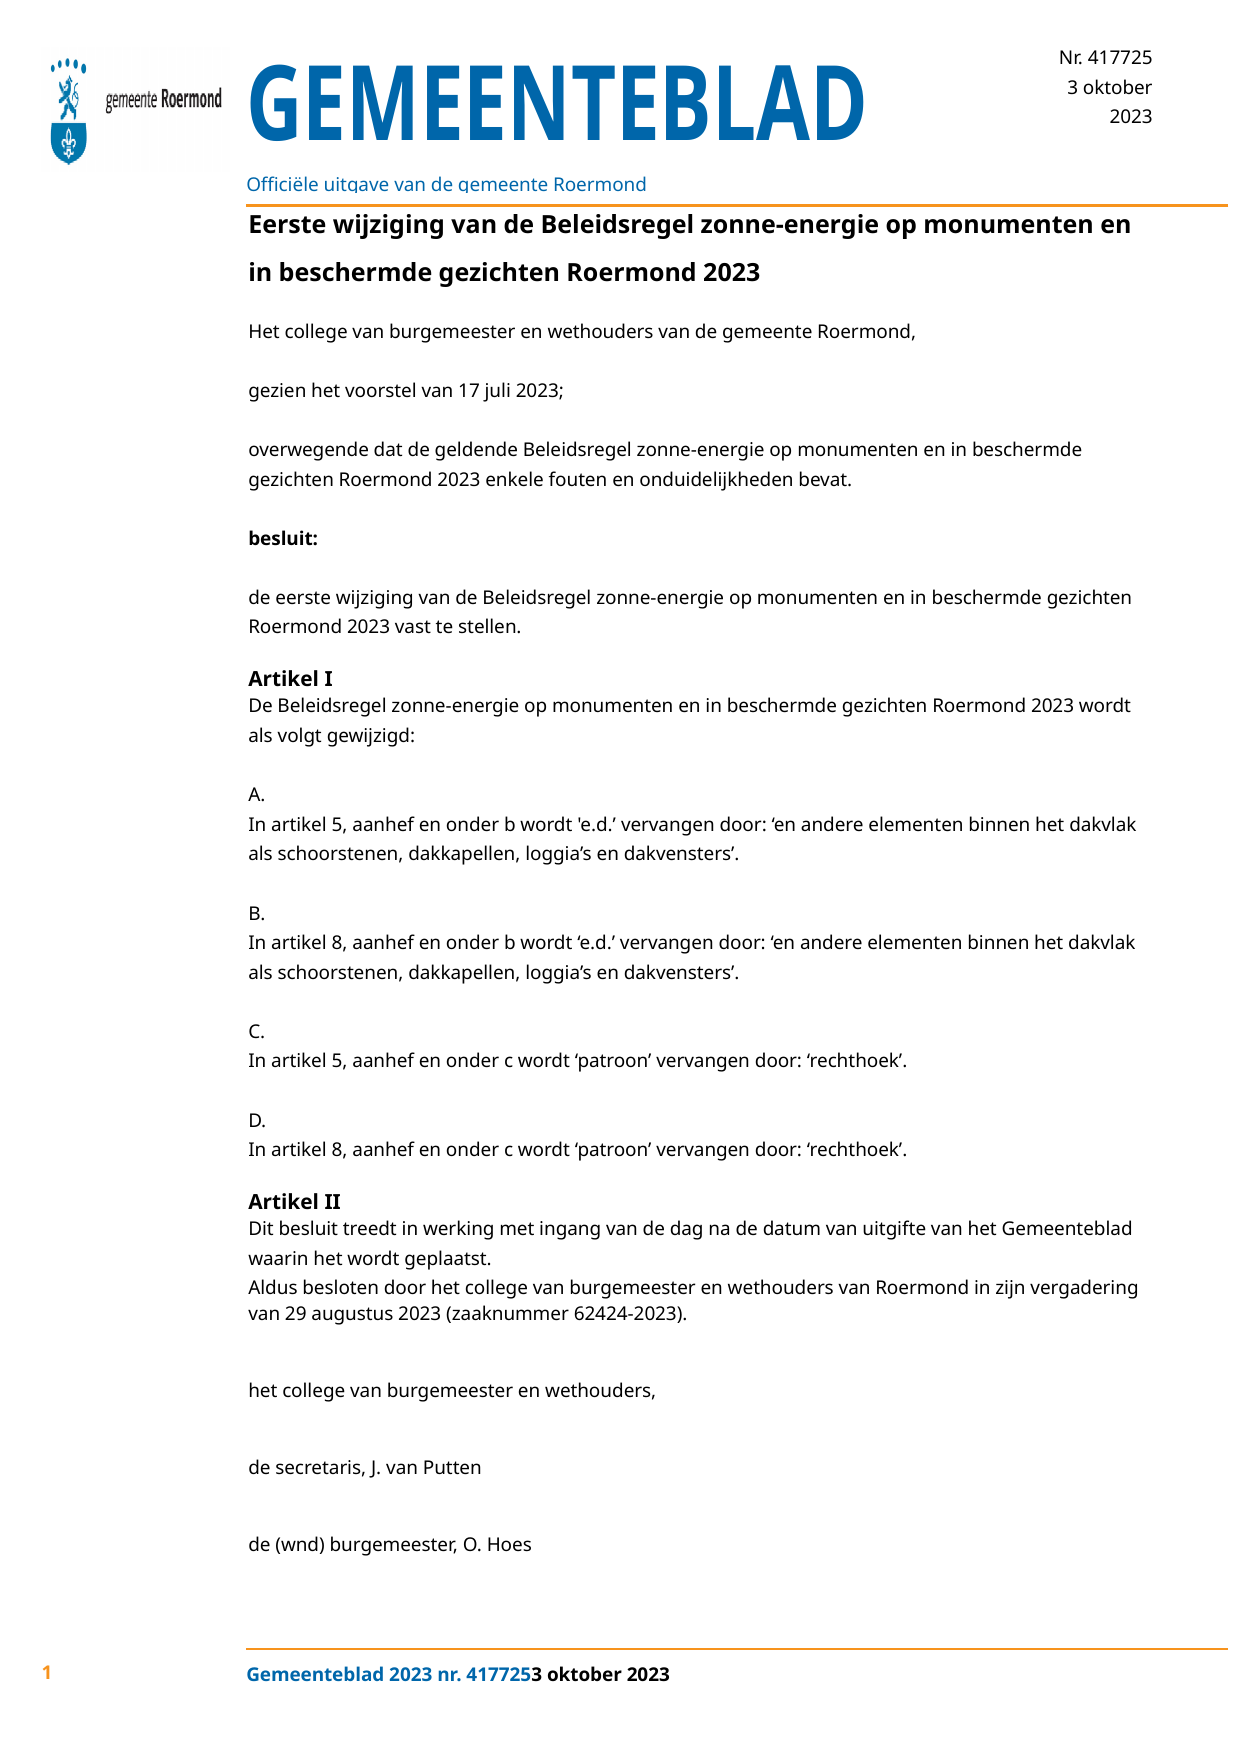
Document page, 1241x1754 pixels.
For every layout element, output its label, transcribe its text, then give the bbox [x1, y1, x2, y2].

text D. [248, 1107, 1152, 1132]
text A. [248, 781, 1152, 807]
text In artikel 8, aanhef en onder b wordt ‘e.d.’ vervangen door: ‘en andere elementen binnen het dakvlak als schoorstenen, dakkapellen, loggia’s en dakvensters’. [248, 929, 1152, 984]
text In artikel 5, aanhef en onder b wordt 'e.d.’ vervangen door: ‘en andere elementen binnen het dakvlak als schoorstenen, dakkapellen, loggia’s en dakvensters’. [248, 811, 1152, 866]
text de secretaris, J. van Putten [248, 1454, 1152, 1480]
text Eerste wijziging van de Beleidsregel zonne-energie op monumenten en in beschermde gezichten Roermond 2023 [248, 207, 1152, 288]
text gezien het voorstel van 17 juli 2023; [248, 377, 1152, 403]
text Artikel II [248, 1187, 1152, 1215]
text besluit: [248, 525, 1152, 551]
text Het college van burgemeester en wethouders van de gemeente Roermond, [248, 318, 1152, 344]
text In artikel 5, aanhef en onder c wordt ‘patroon’ vervangen door: ‘rechthoek’. [248, 1048, 1152, 1073]
text Dit besluit treedt in werking met ingang van de dag na de datum van uitgifte van het Gemeenteblad waarin het wordt geplaatst. [248, 1215, 1152, 1271]
text overwegende dat de geldende Beleidsregel zonne-energie op monumenten en in beschermde gezichten Roermond 2023 enkele fouten en onduidelijkheden bevat. [248, 436, 1152, 492]
text de (wnd) burgemeester, O. Hoes [248, 1532, 1152, 1557]
text Aldus besloten door het college van burgemeester en wethouders van Roermond in zijn vergadering van 29 augustus 2023 (zaaknummer 62424-2023). [248, 1274, 1152, 1326]
text B. [248, 900, 1152, 925]
text Artikel I [248, 664, 1152, 693]
picture [41, 47, 231, 172]
text C. [248, 1018, 1152, 1044]
text de eerste wijziging van de Beleidsregel zonne-energie op monumenten en in beschermde gezichten Roermond 2023 vast te stellen. [248, 584, 1152, 639]
text het college van burgemeester en wethouders, [248, 1377, 1152, 1403]
text De Beleidsregel zonne-energie op monumenten en in beschermde gezichten Roermond 2023 wordt als volgt gewijzigd: [248, 693, 1152, 748]
text In artikel 8, aanhef en onder c wordt ‘patroon’ vervangen door: ‘rechthoek’. [248, 1136, 1152, 1162]
